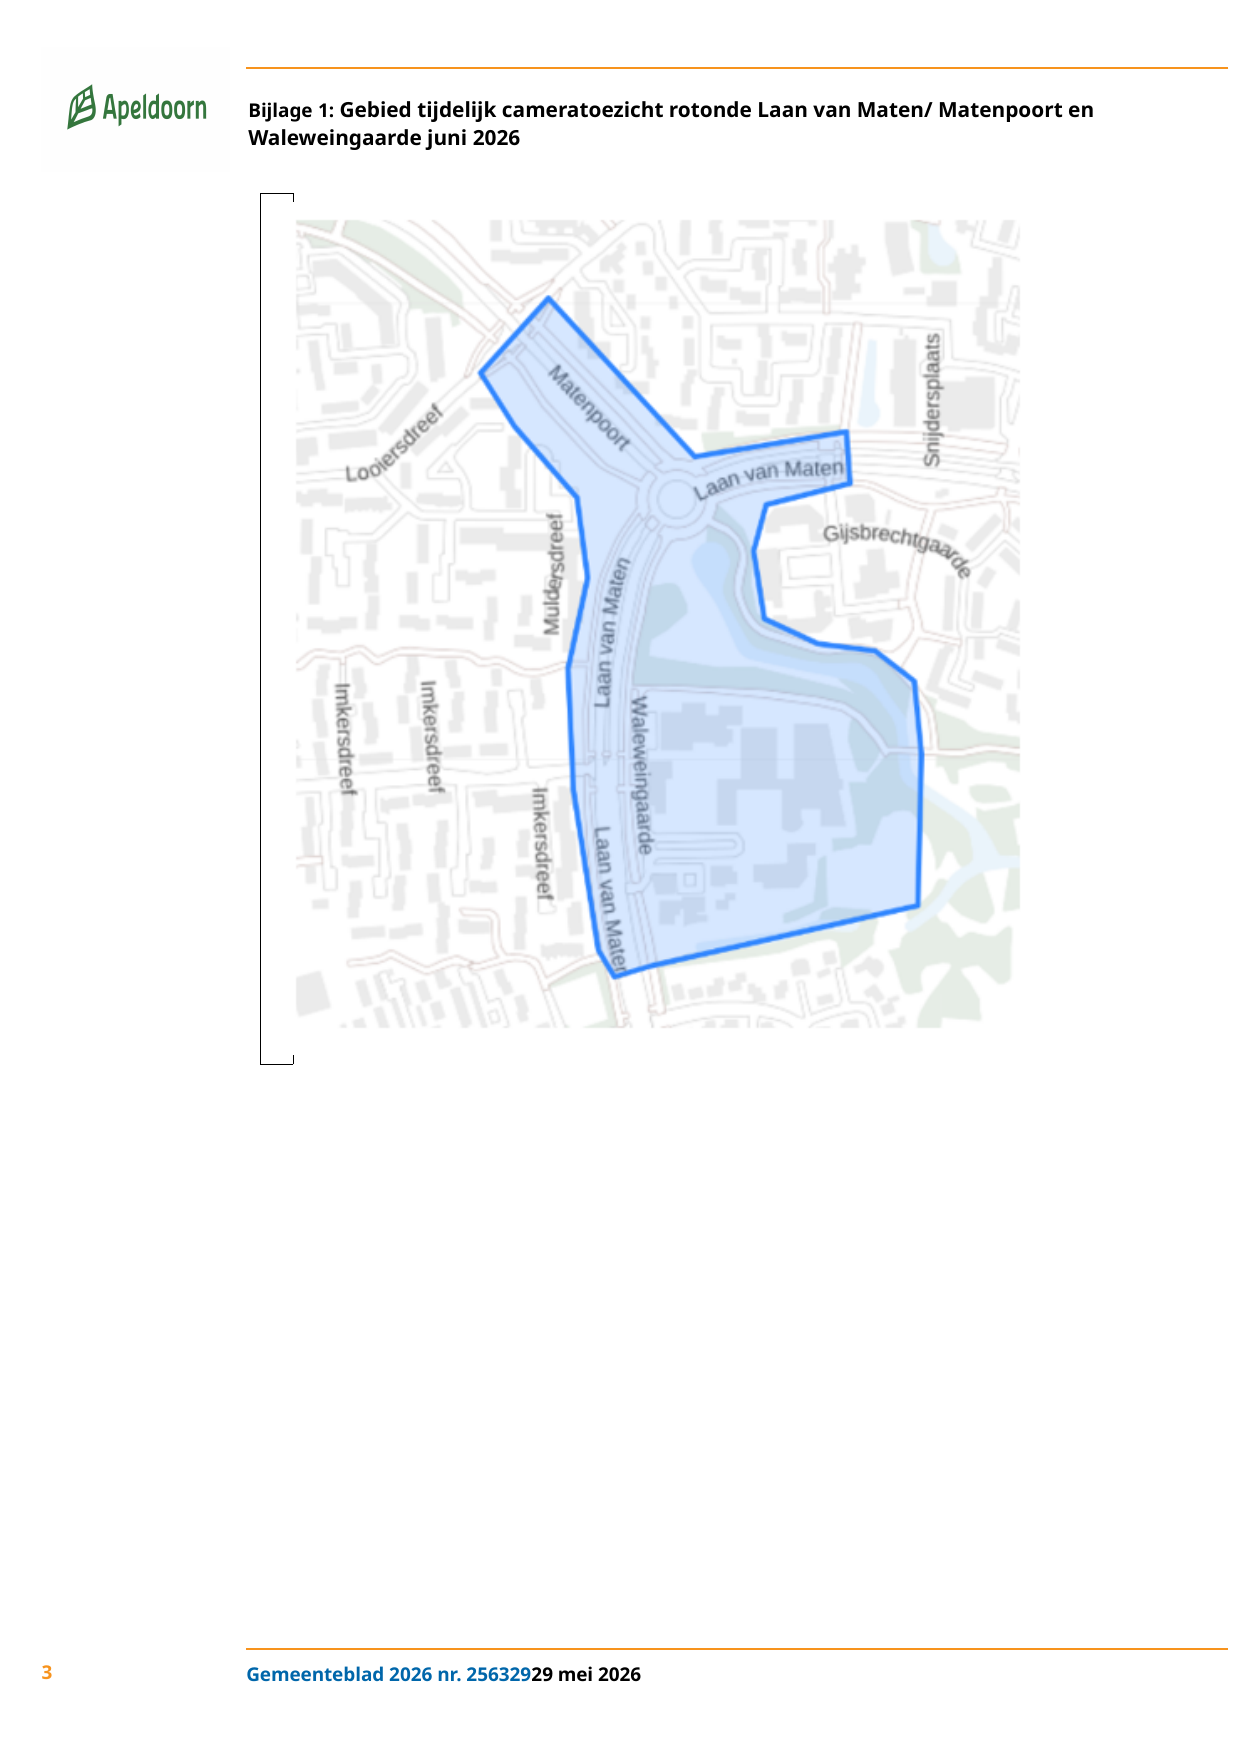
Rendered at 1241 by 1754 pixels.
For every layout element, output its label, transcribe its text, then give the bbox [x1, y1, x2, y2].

picture [268, 202, 1037, 1055]
text Bijlage 1: Gebied tijdelijk cameratoezicht rotonde Laan van Maten/ Matenpoort en Waleweingaarde juni 2026 [248, 95, 1152, 152]
picture [41, 47, 231, 172]
